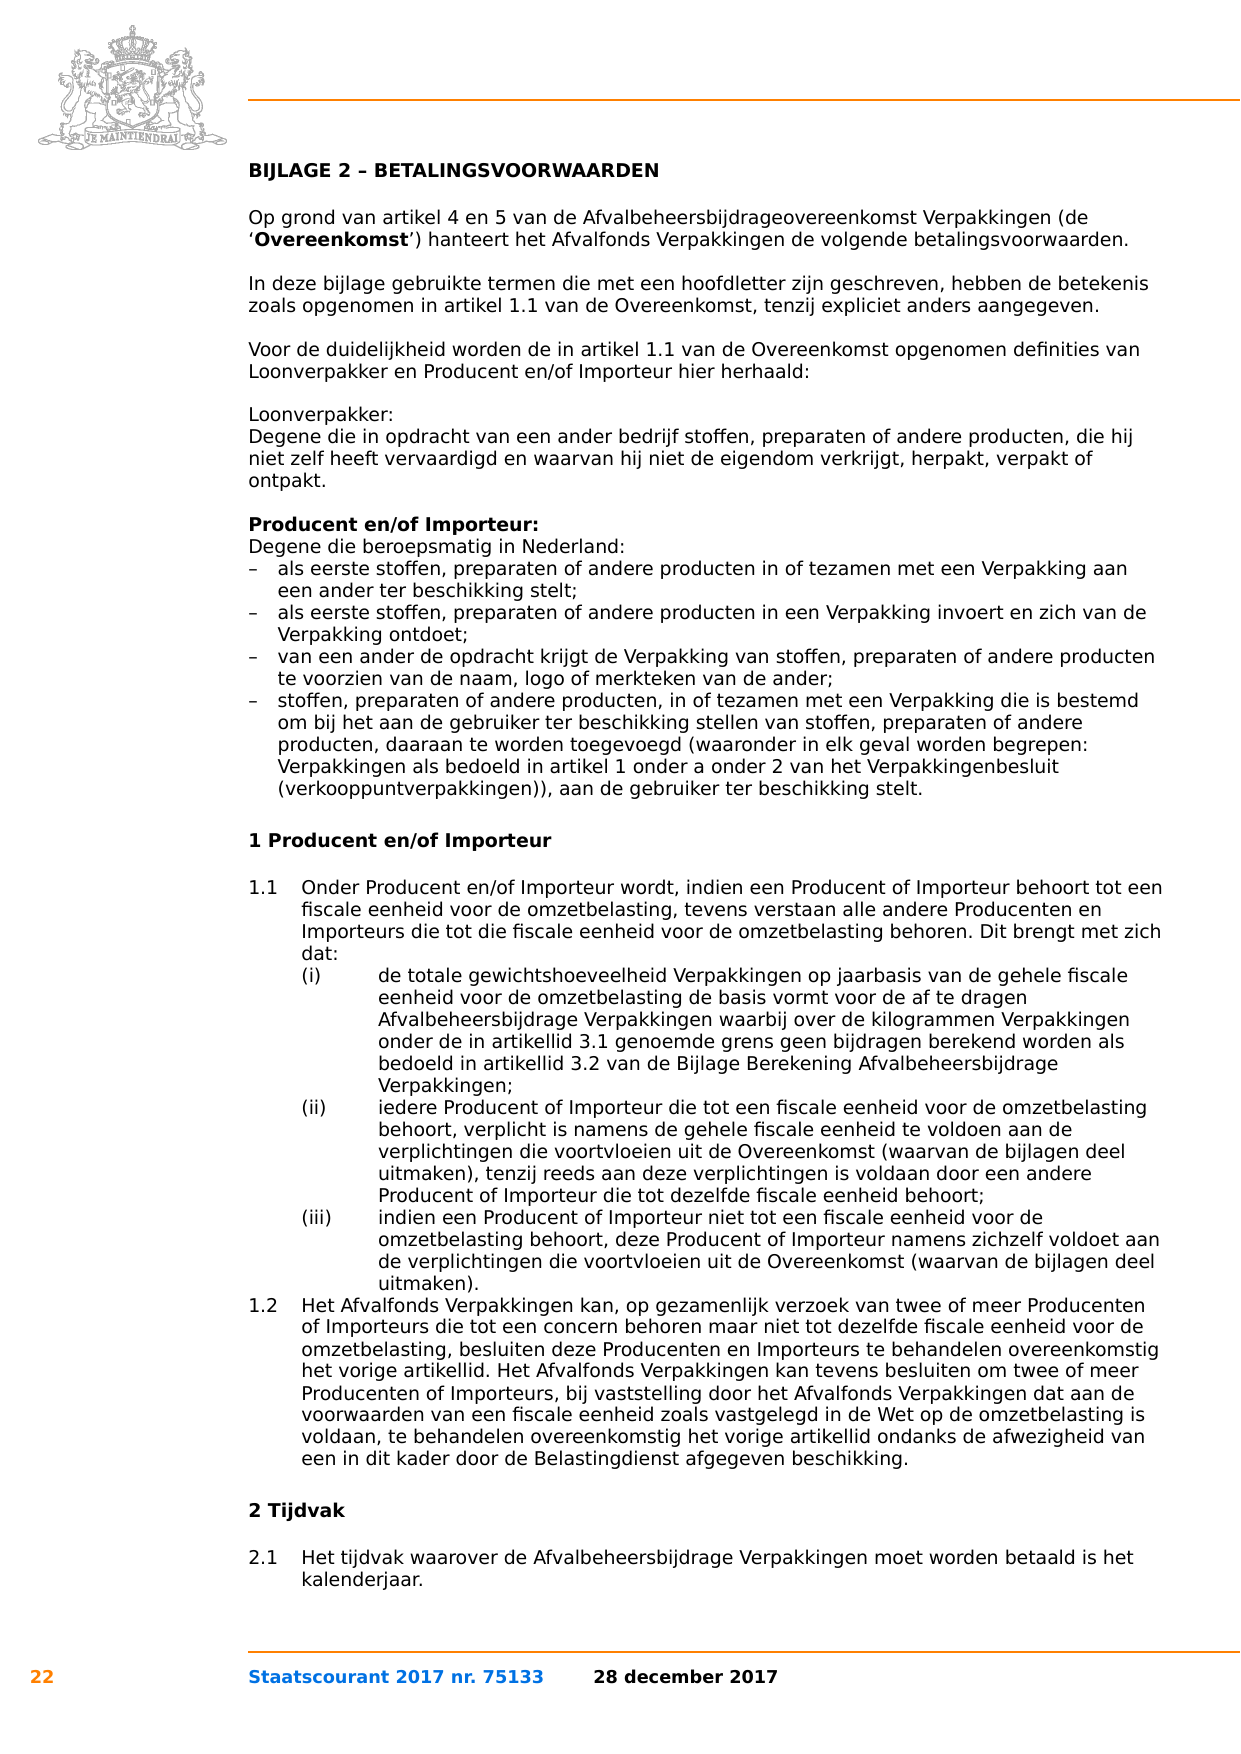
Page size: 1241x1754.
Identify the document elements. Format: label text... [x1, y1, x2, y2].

text (i) de totale gewichtshoeveelheid Verpakkingen op jaarbasis van de gehele fiscale eenheid voor de omzetbelasting de basis vormt voor de af te dragen Afvalbeheersbijdrage Verpakkingen waarbij over de kilogrammen Verpakkingen onder de in artikellid 3.1 genoemde grens geen bijdragen berekend worden als bedoeld in artikellid 3.2 van de Bijlage Berekening Afvalbeheersbijdrage Verpakkingen; [301, 965, 1163, 1097]
text 1.2 Het Afvalfonds Verpakkingen kan, op gezamenlijk verzoek van twee of meer Producenten of Importeurs die tot een concern behoren maar niet tot dezelfde fiscale eenheid voor de omzetbelasting, besluiten deze Producenten en Importeurs te behandelen overeenkomstig het vorige artikellid. Het Afvalfonds Verpakkingen kan tevens besluiten om twee of meer Producenten of Importeurs, bij vaststelling door het Afvalfonds Verpakkingen dat aan de voorwaarden van een fiscale eenheid zoals vastgelegd in de Wet op de omzetbelasting is voldaan, te behandelen overeenkomstig het vorige artikellid ondanks de afwezigheid van een in dit kader door de Belastingdienst afgegeven beschikking. [248, 1294, 1163, 1470]
text – stoffen, preparaten of andere producten, in of tezamen met een Verpakking die is bestemd om bij het aan de gebruiker ter beschikking stellen van stoffen, preparaten of andere producten, daaraan te worden toegevoegd (waaronder in elk geval worden begrepen: Verpakkingen als bedoeld in artikel 1 onder a onder 2 van het Verpakkingenbesluit (verkooppuntverpakkingen)), aan de gebruiker ter beschikking stelt. [248, 690, 1163, 800]
text – van een ander de opdracht krijgt de Verpakking van stoffen, preparaten of andere producten te voorzien van de naam, logo of merkteken van de ander; [248, 646, 1163, 690]
text Voor de duidelijkheid worden de in artikel 1.1 van de Overeenkomst opgenomen definities van Loonverpakker en Producent en/of Importeur hier herhaald: [248, 338, 1163, 382]
text Degene die beroepsmatig in Nederland: [248, 536, 1163, 558]
text In deze bijlage gebruikte termen die met een hoofdletter zijn geschreven, hebben de betekenis zoals opgenomen in artikel 1.1 van de Overeenkomst, tenzij expliciet anders aangegeven. [248, 273, 1163, 317]
text Loonverpakker: [248, 404, 1163, 426]
text 1.1 Onder Producent en/of Importeur wordt, indien een Producent of Importeur behoort tot een fiscale eenheid voor de omzetbelasting, tevens verstaan alle andere Producenten en Importeurs die tot die fiscale eenheid voor de omzetbelasting behoren. Dit brengt met zich dat: [248, 877, 1163, 965]
text Degene die in opdracht van een ander bedrijf stoffen, preparaten of andere producten, die hij niet zelf heeft vervaardigd en waarvan hij niet de eigendom verkrijgt, herpakt, verpakt of ontpakt. [248, 426, 1163, 492]
picture [38, 25, 227, 150]
subtitle 1 Producent en/of Importeur [248, 830, 1163, 852]
text Producent en/of Importeur: [248, 514, 1163, 536]
text 2.1 Het tijdvak waarover de Afvalbeheersbijdrage Verpakkingen moet worden betaald is het kalenderjaar. [248, 1547, 1163, 1591]
text (iii) indien een Producent of Importeur niet tot een fiscale eenheid voor de omzetbelasting behoort, deze Producent of Importeur namens zichzelf voldoet aan de verplichtingen die voortvloeien uit de Overeenkomst (waarvan de bijlagen deel uitmaken). [301, 1207, 1163, 1294]
text – als eerste stoffen, preparaten of andere producten in of tezamen met een Verpakking aan een ander ter beschikking stelt; [248, 558, 1163, 602]
subtitle BIJLAGE 2 – BETALINGSVOORWAARDEN [248, 160, 1163, 182]
text (ii) iedere Producent of Importeur die tot een fiscale eenheid voor de omzetbelasting behoort, verplicht is namens de gehele fiscale eenheid te voldoen aan de verplichtingen die voortvloeien uit de Overeenkomst (waarvan de bijlagen deel uitmaken), tenzij reeds aan deze verplichtingen is voldaan door een andere Producent of Importeur die tot dezelfde fiscale eenheid behoort; [301, 1097, 1163, 1207]
subtitle 2 Tijdvak [248, 1500, 1163, 1522]
text Op grond van artikel 4 en 5 van de Afvalbeheersbijdrageovereenkomst Verpakkingen (de ‘Overeenkomst’) hanteert het Afvalfonds Verpakkingen de volgende betalingsvoorwaarden. [248, 207, 1163, 251]
text – als eerste stoffen, preparaten of andere producten in een Verpakking invoert en zich van de Verpakking ontdoet; [248, 602, 1163, 646]
